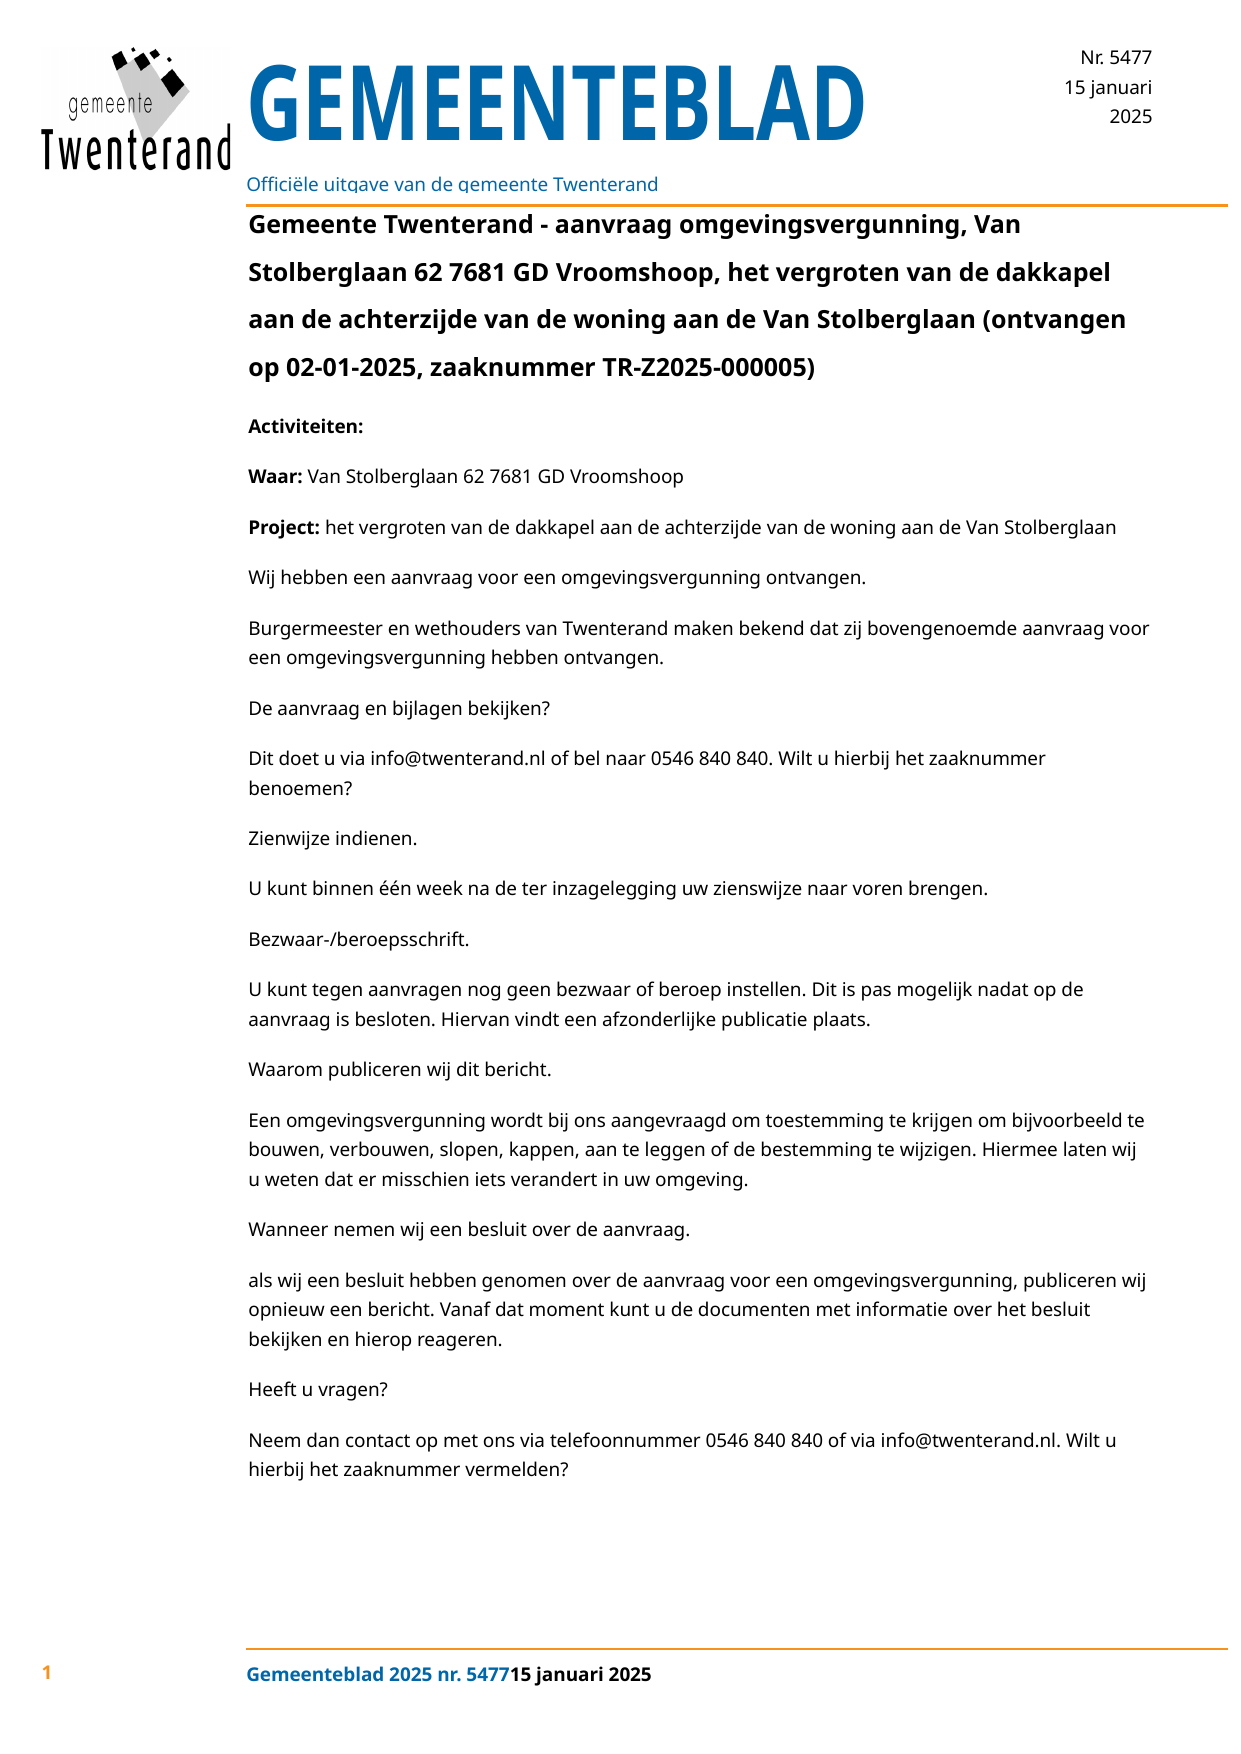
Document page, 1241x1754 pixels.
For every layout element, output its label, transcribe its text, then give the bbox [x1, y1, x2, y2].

text Activiteiten: [248, 413, 1152, 439]
text Bezwaar-/beroepsschrift. [248, 926, 1152, 952]
picture [41, 47, 231, 172]
text Gemeente Twenterand - aanvraag omgevingsvergunning, Van Stolberglaan 62 7681 GD Vroomshoop, het vergroten van de dakkapel aan de achterzijde van de woning aan de Van Stolberglaan (ontvangen op 02-01-2025, zaaknummer TR-Z2025-000005) [248, 207, 1152, 384]
text Neem dan contact op met ons via telefoonnummer 0546 840 840 of via info@twenterand.nl. Wilt u hierbij het zaaknummer vermelden? [248, 1427, 1152, 1482]
text U kunt binnen één week na de ter inzagelegging uw zienswijze naar voren brengen. [248, 876, 1152, 901]
text als wij een besluit hebben genomen over de aanvraag voor een omgevingsvergunning, publiceren wij opnieuw een bericht. Vanaf dat moment kunt u de documenten met informatie over het besluit bekijken en hierop reageren. [248, 1267, 1152, 1352]
text Een omgevingsvergunning wordt bij ons aangevraagd om toestemming te krijgen om bijvoorbeeld te bouwen, verbouwen, slopen, kappen, aan te leggen of de bestemming te wijzigen. Hiermee laten wij u weten dat er misschien iets verandert in uw omgeving. [248, 1107, 1152, 1192]
text Zienwijze indienen. [248, 825, 1152, 851]
text Project: het vergroten van de dakkapel aan de achterzijde van de woning aan de Van Stolberglaan [248, 514, 1152, 540]
text U kunt tegen aanvragen nog geen bezwaar of beroep instellen. Dit is pas mogelijk nadat op de aanvraag is besloten. Hiervan vindt een afzonderlijke publicatie plaats. [248, 976, 1152, 1032]
text Wij hebben een aanvraag voor een omgevingsvergunning ontvangen. [248, 564, 1152, 590]
text Heeft u vragen? [248, 1376, 1152, 1402]
text Waarom publiceren wij dit bericht. [248, 1056, 1152, 1082]
text Waar: Van Stolberglaan 62 7681 GD Vroomshoop [248, 463, 1152, 489]
text Wanneer nemen wij een besluit over de aanvraag. [248, 1216, 1152, 1242]
text Dit doet u via info@twenterand.nl of bel naar 0546 840 840. Wilt u hierbij het zaaknummer benoemen? [248, 745, 1152, 801]
text De aanvraag en bijlagen bekijken? [248, 695, 1152, 721]
text Burgermeester en wethouders van Twenterand maken bekend dat zij bovengenoemde aanvraag voor een omgevingsvergunning hebben ontvangen. [248, 615, 1152, 670]
